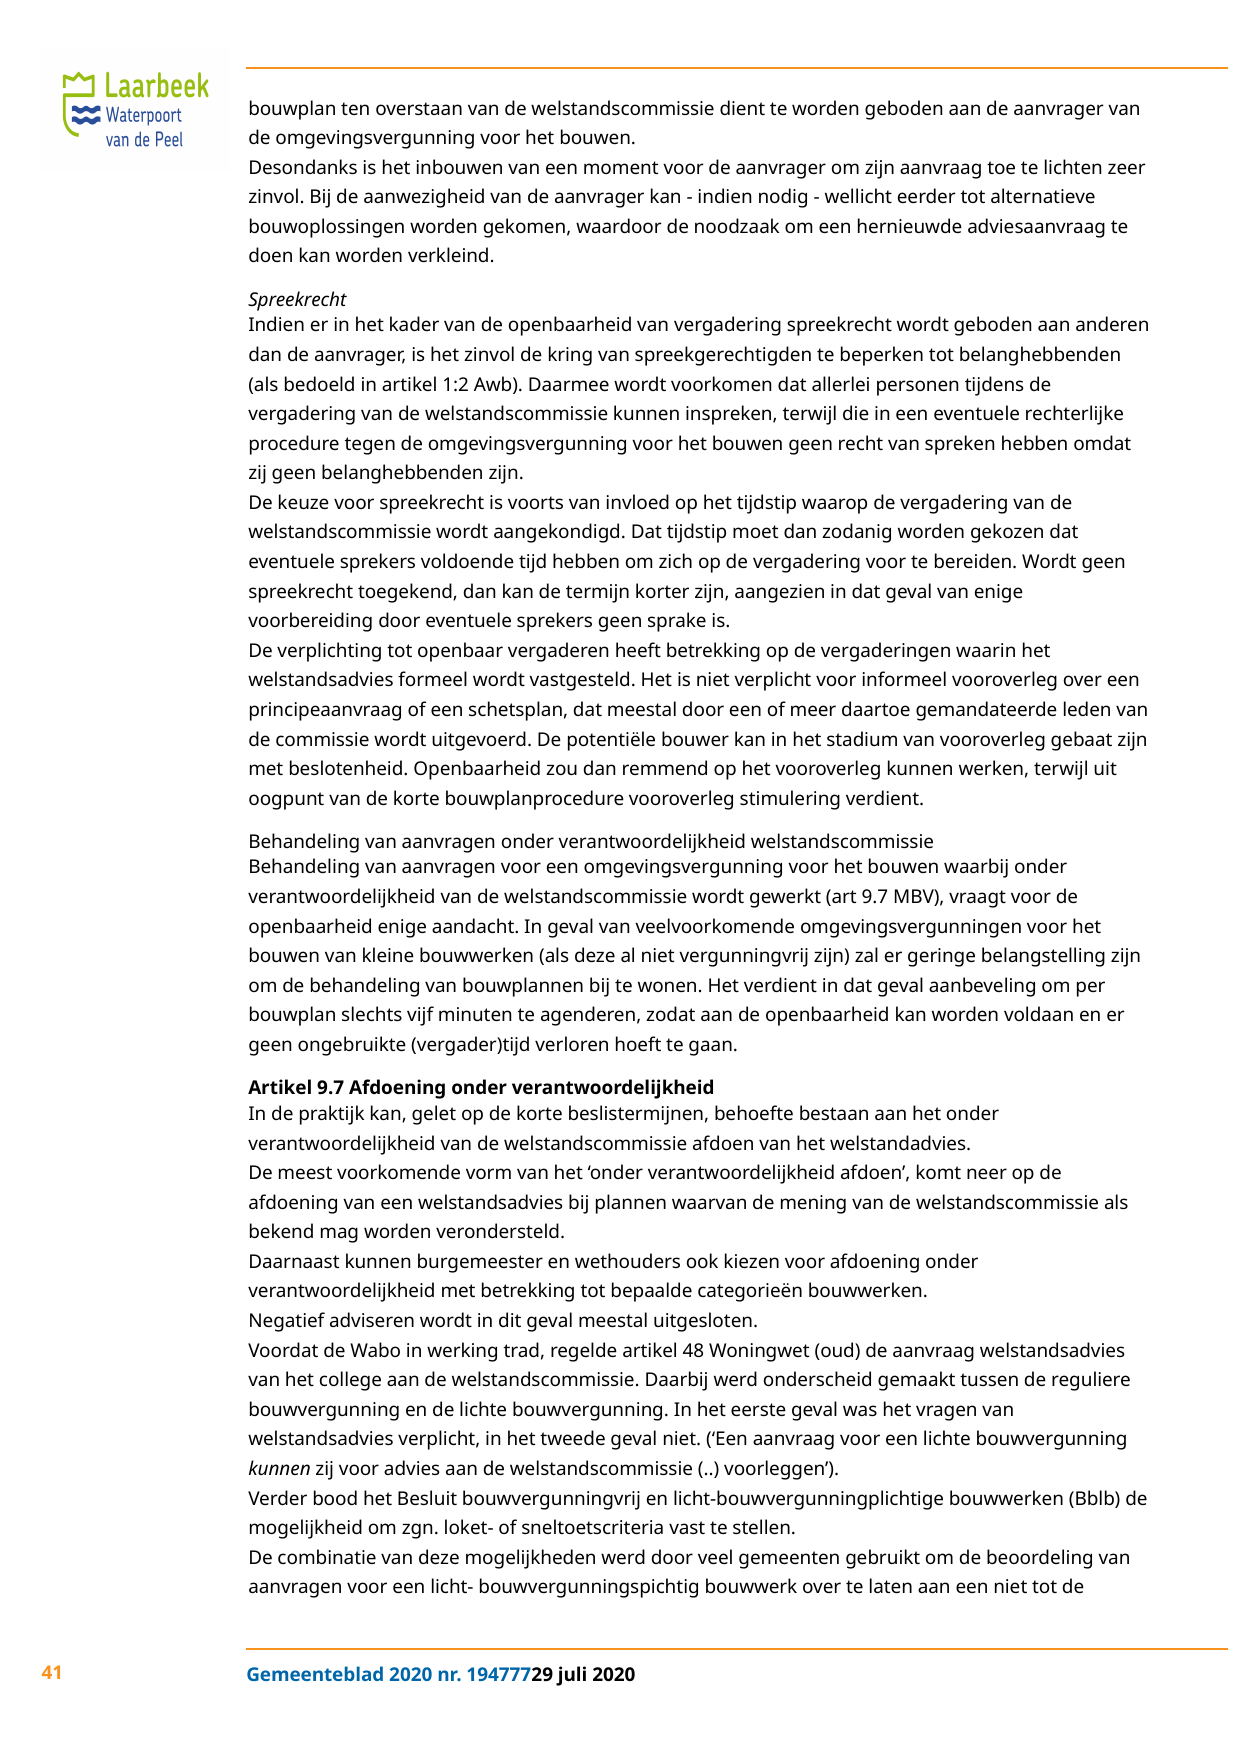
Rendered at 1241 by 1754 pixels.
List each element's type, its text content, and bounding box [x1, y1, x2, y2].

text bouwplan ten overstaan van de welstandscommissie dient te worden geboden aan de aanvrager van de omgevingsvergunning voor het bouwen. [248, 95, 1152, 150]
picture [41, 47, 231, 172]
text Verder bood het Besluit bouwvergunningvrij en licht-bouwvergunningplichtige bouwwerken (Bblb) de mogelijkheid om zgn. loket- of sneltoetscriteria vast te stellen. [248, 1485, 1152, 1540]
text De keuze voor spreekrecht is voorts van invloed op het tijdstip waarop de vergadering van de welstandscommissie wordt aangekondigd. Dat tijdstip moet dan zodanig worden gekozen dat eventuele sprekers voldoende tijd hebben om zich op de vergadering voor te bereiden. Wordt geen spreekrecht toegekend, dan kan de termijn korter zijn, aangezien in dat geval van enige voorbereiding door eventuele sprekers geen sprake is. [248, 489, 1152, 633]
text Indien er in het kader van de openbaarheid van vergadering spreekrecht wordt geboden aan anderen dan de aanvrager, is het zinvol de kring van spreekgerechtigden te beperken tot belanghebbenden (als bedoeld in artikel 1:2 Awb). Daarmee wordt voorkomen dat allerlei personen tijdens de vergadering van de welstandscommissie kunnen inspreken, terwijl die in een eventuele rechterlijke procedure tegen de omgevingsvergunning voor het bouwen geen recht van spreken hebben omdat zij geen belanghebbenden zijn. [248, 312, 1152, 485]
text Negatief adviseren wordt in dit geval meestal uitgesloten. [248, 1307, 1152, 1333]
text In de praktijk kan, gelet op de korte beslistermijnen, behoefte bestaan aan het onder verantwoordelijkheid van de welstandscommissie afdoen van het welstandadvies. [248, 1100, 1152, 1155]
text Behandeling van aanvragen onder verantwoordelijkheid welstandscommissie [248, 828, 1152, 854]
text Daarnaast kunnen burgemeester en wethouders ook kiezen voor afdoening onder verantwoordelijkheid met betrekking tot bepaalde categorieën bouwwerken. [248, 1248, 1152, 1303]
text De combinatie van deze mogelijkheden werd door veel gemeenten gebruikt om de beoordeling van aanvragen voor een licht- bouwvergunningspichtig bouwwerk over te laten aan een niet tot de [248, 1544, 1152, 1599]
text De meest voorkomende vorm van het ‘onder verantwoordelijkheid afdoen’, komt neer op de afdoening van een welstandsadvies bij plannen waarvan de mening van de welstandscommissie als bekend mag worden verondersteld. [248, 1159, 1152, 1244]
text De verplichting tot openbaar vergaderen heeft betrekking op de vergaderingen waarin het welstandsadvies formeel wordt vastgesteld. Het is niet verplicht voor informeel vooroverleg over een principeaanvraag of een schetsplan, dat meestal door een of meer daartoe gemandateerde leden van de commissie wordt uitgevoerd. De potentiële bouwer kan in het stadium van vooroverleg gebaat zijn met beslotenheid. Openbaarheid zou dan remmend op het vooroverleg kunnen werken, terwijl uit oogpunt van de korte bouwplanprocedure vooroverleg stimulering verdient. [248, 637, 1152, 811]
text Artikel 9.7 Afdoening onder verantwoordelijkheid [248, 1074, 1152, 1100]
text Behandeling van aanvragen voor een omgevingsvergunning voor het bouwen waarbij onder verantwoordelijkheid van de welstandscommissie wordt gewerkt (art 9.7 MBV), vraagt voor de openbaarheid enige aandacht. In geval van veelvoorkomende omgevingsvergunningen voor het bouwen van kleine bouwwerken (als deze al niet vergunningvrij zijn) zal er geringe belangstelling zijn om de behandeling van bouwplannen bij te wonen. Het verdient in dat geval aanbeveling om per bouwplan slechts vijf minuten te agenderen, zodat aan de openbaarheid kan worden voldaan en er geen ongebruikte (vergader)tijd verloren hoeft te gaan. [248, 854, 1152, 1057]
text Desondanks is het inbouwen van een moment voor de aanvrager om zijn aanvraag toe te lichten zeer zinvol. Bij de aanwezigheid van de aanvrager kan - indien nodig - wellicht eerder tot alternatieve bouwoplossingen worden gekomen, waardoor de noodzaak om een hernieuwde adviesaanvraag te doen kan worden verkleind. [248, 154, 1152, 268]
text Voordat de Wabo in werking trad, regelde artikel 48 Woningwet (oud) de aanvraag welstandsadvies van het college aan de welstandscommissie. Daarbij werd onderscheid gemaakt tussen de reguliere bouwvergunning en de lichte bouwvergunning. In het eerste geval was het vragen van welstandsadvies verplicht, in het tweede geval niet. (‘Een aanvraag voor een lichte bouwvergunning kunnen zij voor advies aan de welstandscommissie (..) voorleggen’). [248, 1337, 1152, 1481]
text Spreekrecht [248, 286, 1152, 312]
